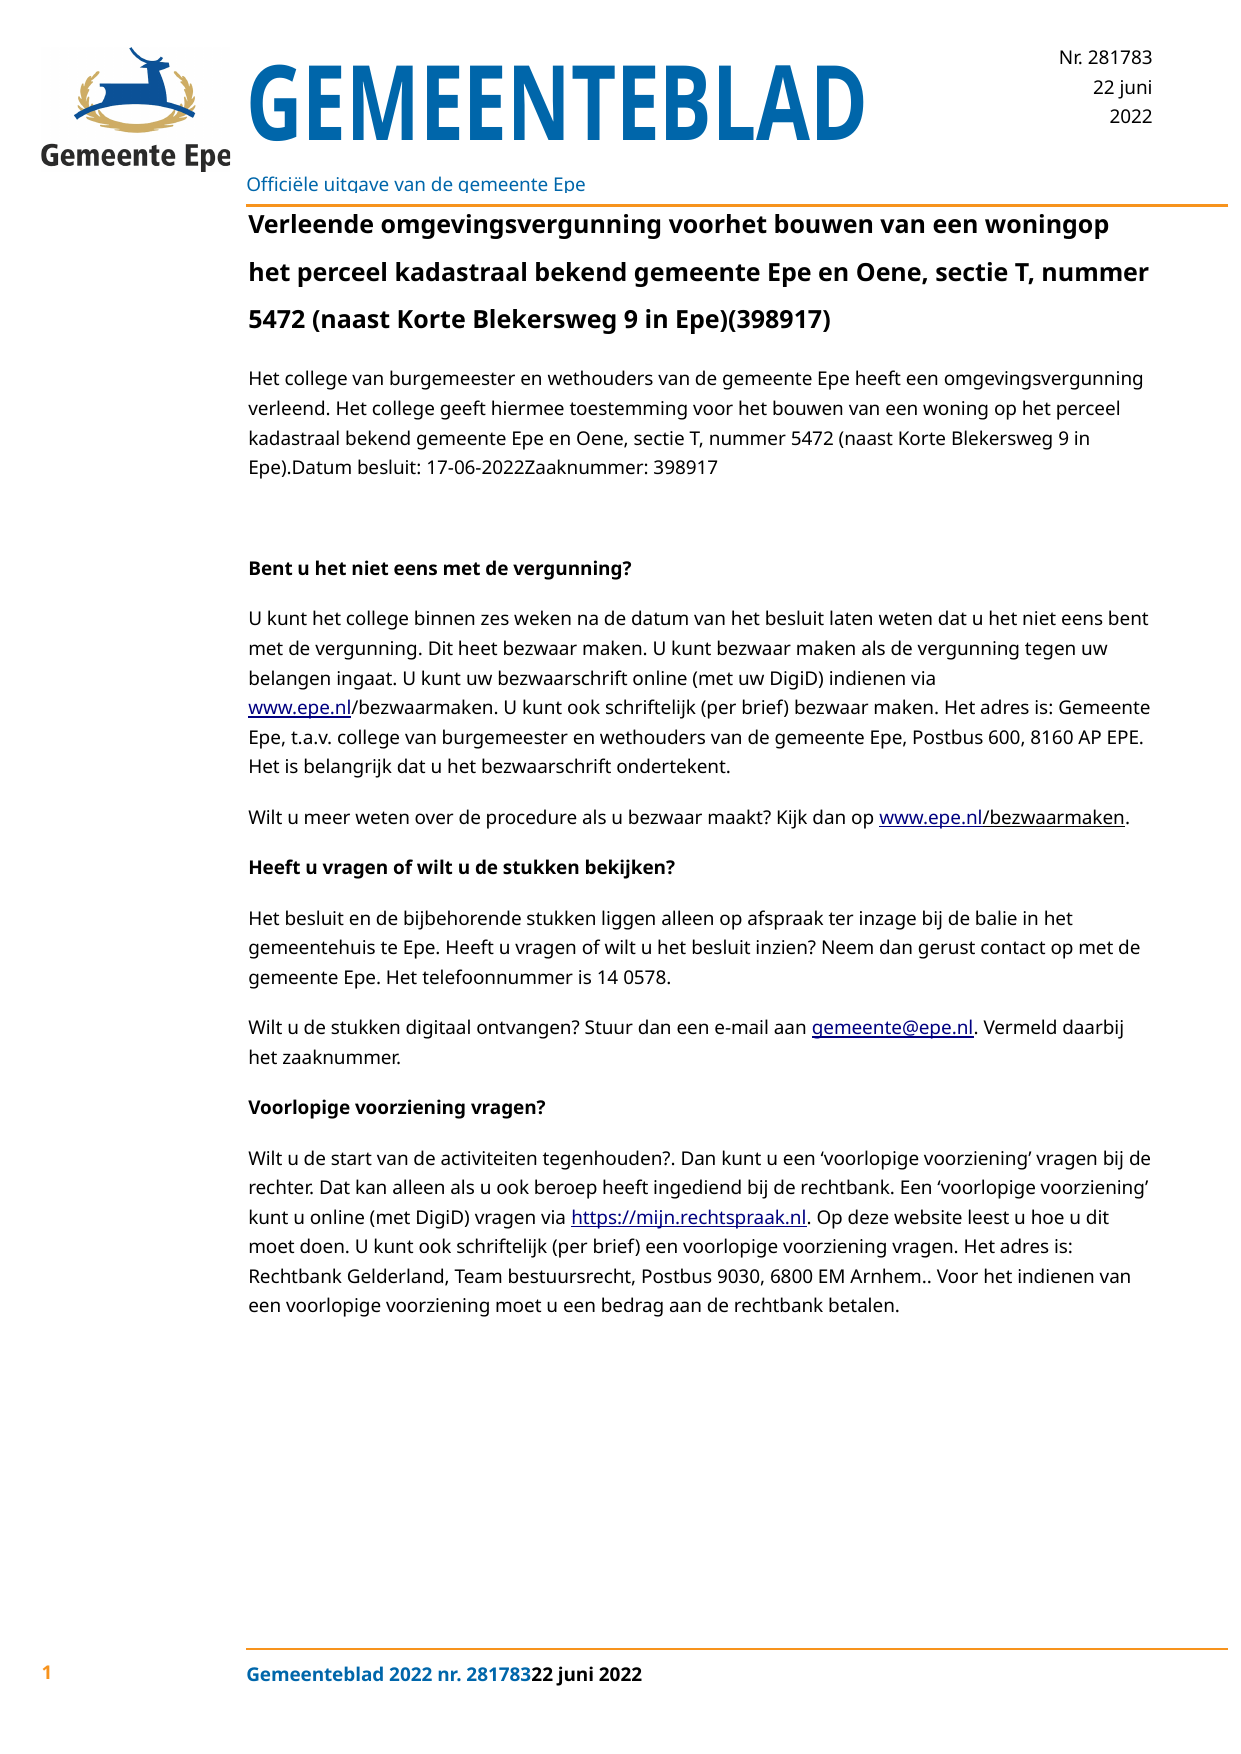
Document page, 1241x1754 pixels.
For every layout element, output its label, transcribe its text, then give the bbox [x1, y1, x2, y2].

picture [41, 47, 231, 172]
text Voorlopige voorziening vragen? [248, 1094, 1152, 1120]
text U kunt het college binnen zes weken na de datum van het besluit laten weten dat u het niet eens bent met de vergunning. Dit heet bezwaar maken. U kunt bezwaar maken als de vergunning tegen uw belangen ingaat. U kunt uw bezwaarschrift online (met uw DigiD) indienen via www.epe.nl/bezwaarmaken. U kunt ook schriftelijk (per brief) bezwaar maken. Het adres is: Gemeente Epe, t.a.v. college van burgemeester en wethouders van de gemeente Epe, Postbus 600, 8160 AP EPE. Het is belangrijk dat u het bezwaarschrift ondertekent. [248, 606, 1152, 779]
text Bent u het niet eens met de vergunning? [248, 555, 1152, 581]
text Wilt u meer weten over de procedure als u bezwaar maakt? Kijk dan op www.epe.nl/bezwaarmaken. [248, 804, 1152, 829]
text Het besluit en de bijbehorende stukken liggen alleen op afspraak ter inzage bij de balie in het gemeentehuis te Epe. Heeft u vragen of wilt u het besluit inzien? Neem dan gerust contact op met de gemeente Epe. Het telefoonnummer is 14 0578. [248, 905, 1152, 989]
text Het college van burgemeester en wethouders van de gemeente Epe heeft een omgevingsvergunning verleend. Het college geeft hiermee toestemming voor het bouwen van een woning op het perceel kadastraal bekend gemeente Epe en Oene, sectie T, nummer 5472 (naast Korte Blekersweg 9 in Epe).Datum besluit: 17-06-2022Zaaknummer: 398917 [248, 366, 1152, 480]
text Wilt u de start van de activiteiten tegenhouden?. Dan kunt u een ‘voorlopige voorziening’ vragen bij de rechter. Dat kan alleen als u ook beroep heeft ingediend bij de rechtbank. Een ‘voorlopige voorziening’ kunt u online (met DigiD) vragen via https://mijn.rechtspraak.nl. Op deze website leest u hoe u dit moet doen. U kunt ook schriftelijk (per brief) een voorlopige voorziening vragen. Het adres is: Rechtbank Gelderland, Team bestuursrecht, Postbus 9030, 6800 EM Arnhem.. Voor het indienen van een voorlopige voorziening moet u een bedrag aan de rechtbank betalen. [248, 1145, 1152, 1318]
text Verleende omgevingsvergunning voorhet bouwen van een woningop het perceel kadastraal bekend gemeente Epe en Oene, sectie T, nummer 5472 (naast Korte Blekersweg 9 in Epe)(398917) [248, 207, 1152, 336]
text Wilt u de stukken digitaal ontvangen? Stuur dan een e-mail aan gemeente@epe.nl. Vermeld daarbij het zaaknummer. [248, 1014, 1152, 1069]
text Heeft u vragen of wilt u de stukken bekijken? [248, 854, 1152, 880]
